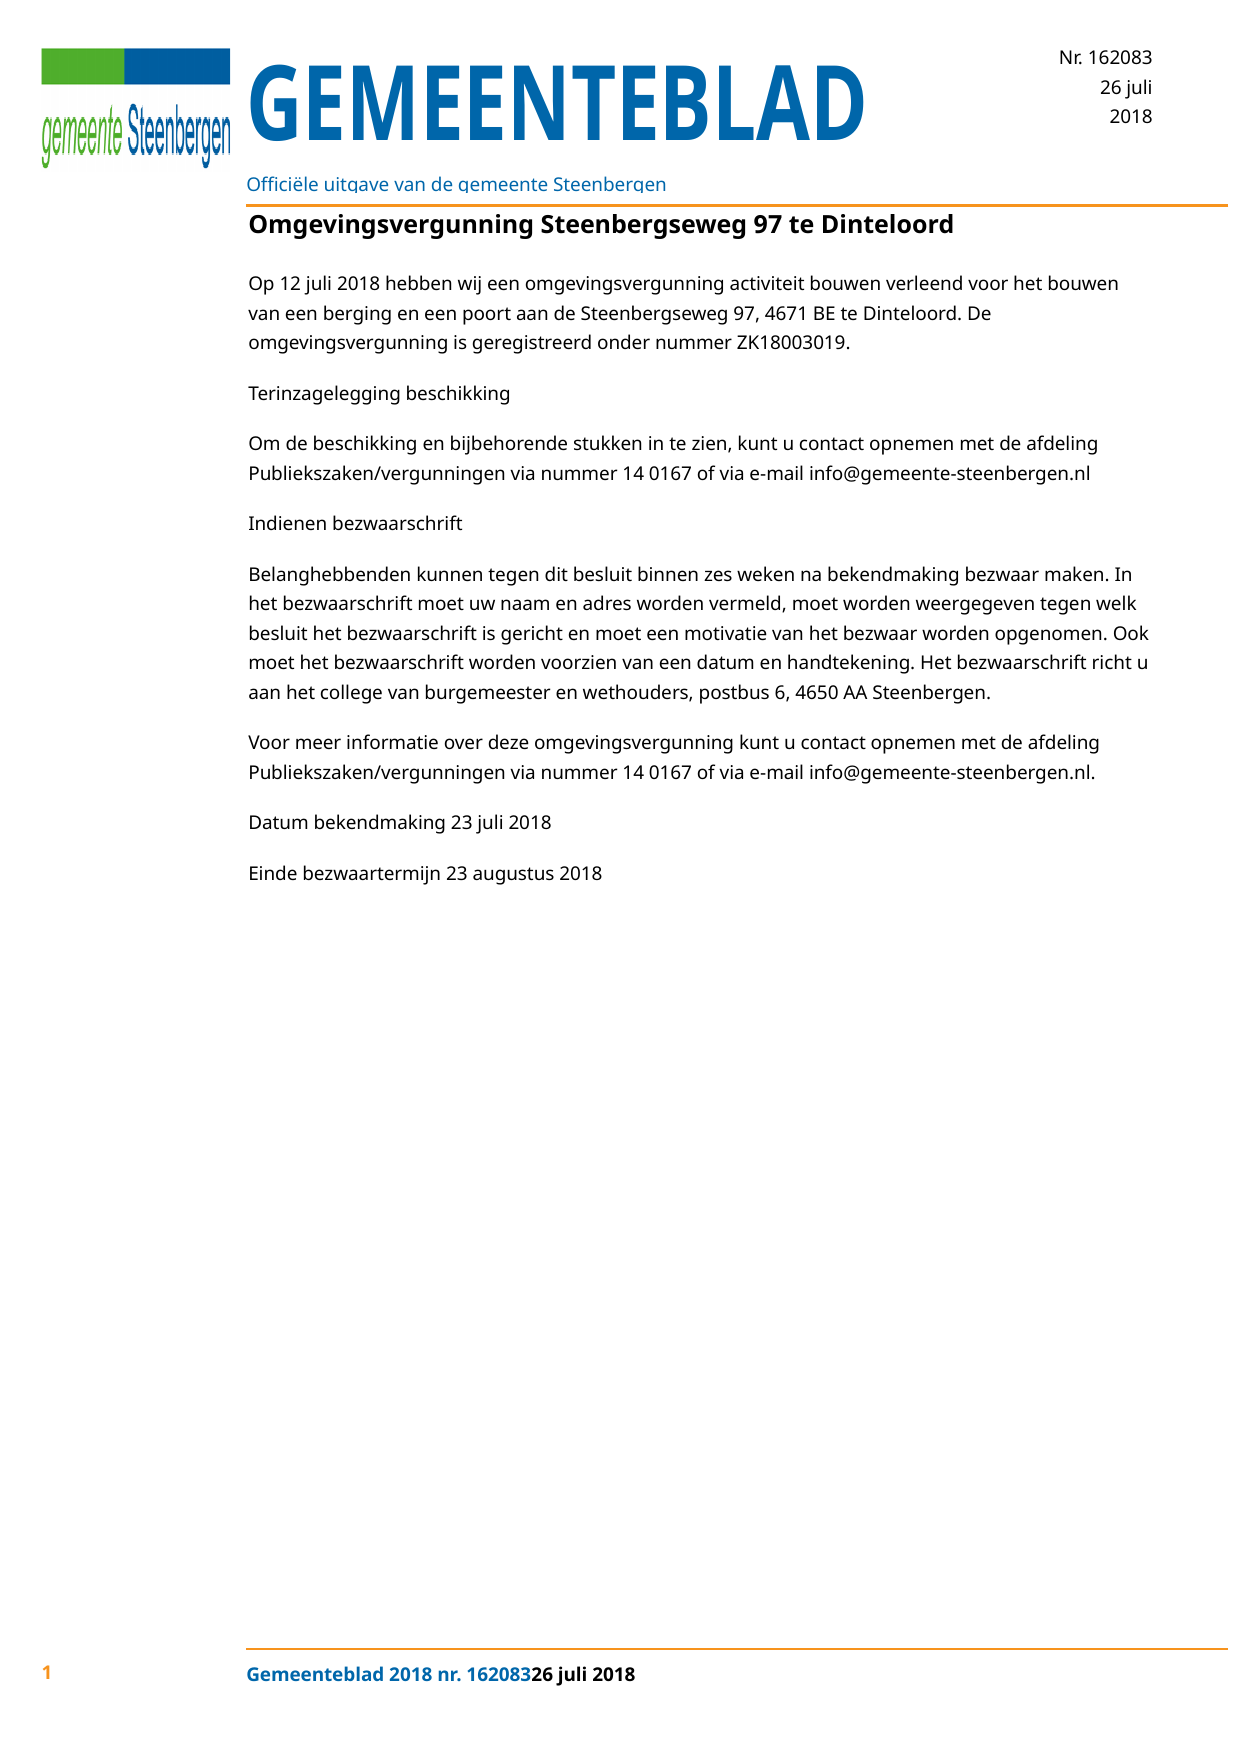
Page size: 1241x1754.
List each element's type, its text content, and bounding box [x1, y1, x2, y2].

text Op 12 juli 2018 hebben wij een omgevingsvergunning activiteit bouwen verleend voor het bouwen van een berging en een poort aan de Steenbergseweg 97, 4671 BE te Dinteloord. De omgevingsvergunning is geregistreerd onder nummer ZK18003019. [248, 270, 1152, 355]
text Indienen bezwaarschrift [248, 510, 1152, 536]
text Voor meer informatie over deze omgevingsvergunning kunt u contact opnemen met de afdeling Publiekszaken/vergunningen via nummer 14 0167 of via e-mail info@gemeente-steenbergen.nl. [248, 729, 1152, 785]
text Belanghebbenden kunnen tegen dit besluit binnen zes weken na bekendmaking bezwaar maken. In het bezwaarschrift moet uw naam en adres worden vermeld, moet worden weergegeven tegen welk besluit het bezwaarschrift is gericht en moet een motivatie van het bezwaar worden opgenomen. Ook moet het bezwaarschrift worden voorzien van een datum en handtekening. Het bezwaarschrift richt u aan het college van burgemeester en wethouders, postbus 6, 4650 AA Steenbergen. [248, 561, 1152, 705]
text Terinzagelegging beschikking [248, 380, 1152, 406]
text Einde bezwaartermijn 23 augustus 2018 [248, 860, 1152, 886]
text Omgevingsvergunning Steenbergseweg 97 te Dinteloord [248, 207, 1152, 241]
text Om de beschikking en bijbehorende stukken in te zien, kunt u contact opnemen met de afdeling Publiekszaken/vergunningen via nummer 14 0167 of via e-mail info@gemeente-steenbergen.nl [248, 430, 1152, 486]
text Datum bekendmaking 23 juli 2018 [248, 809, 1152, 835]
picture [41, 47, 231, 172]
